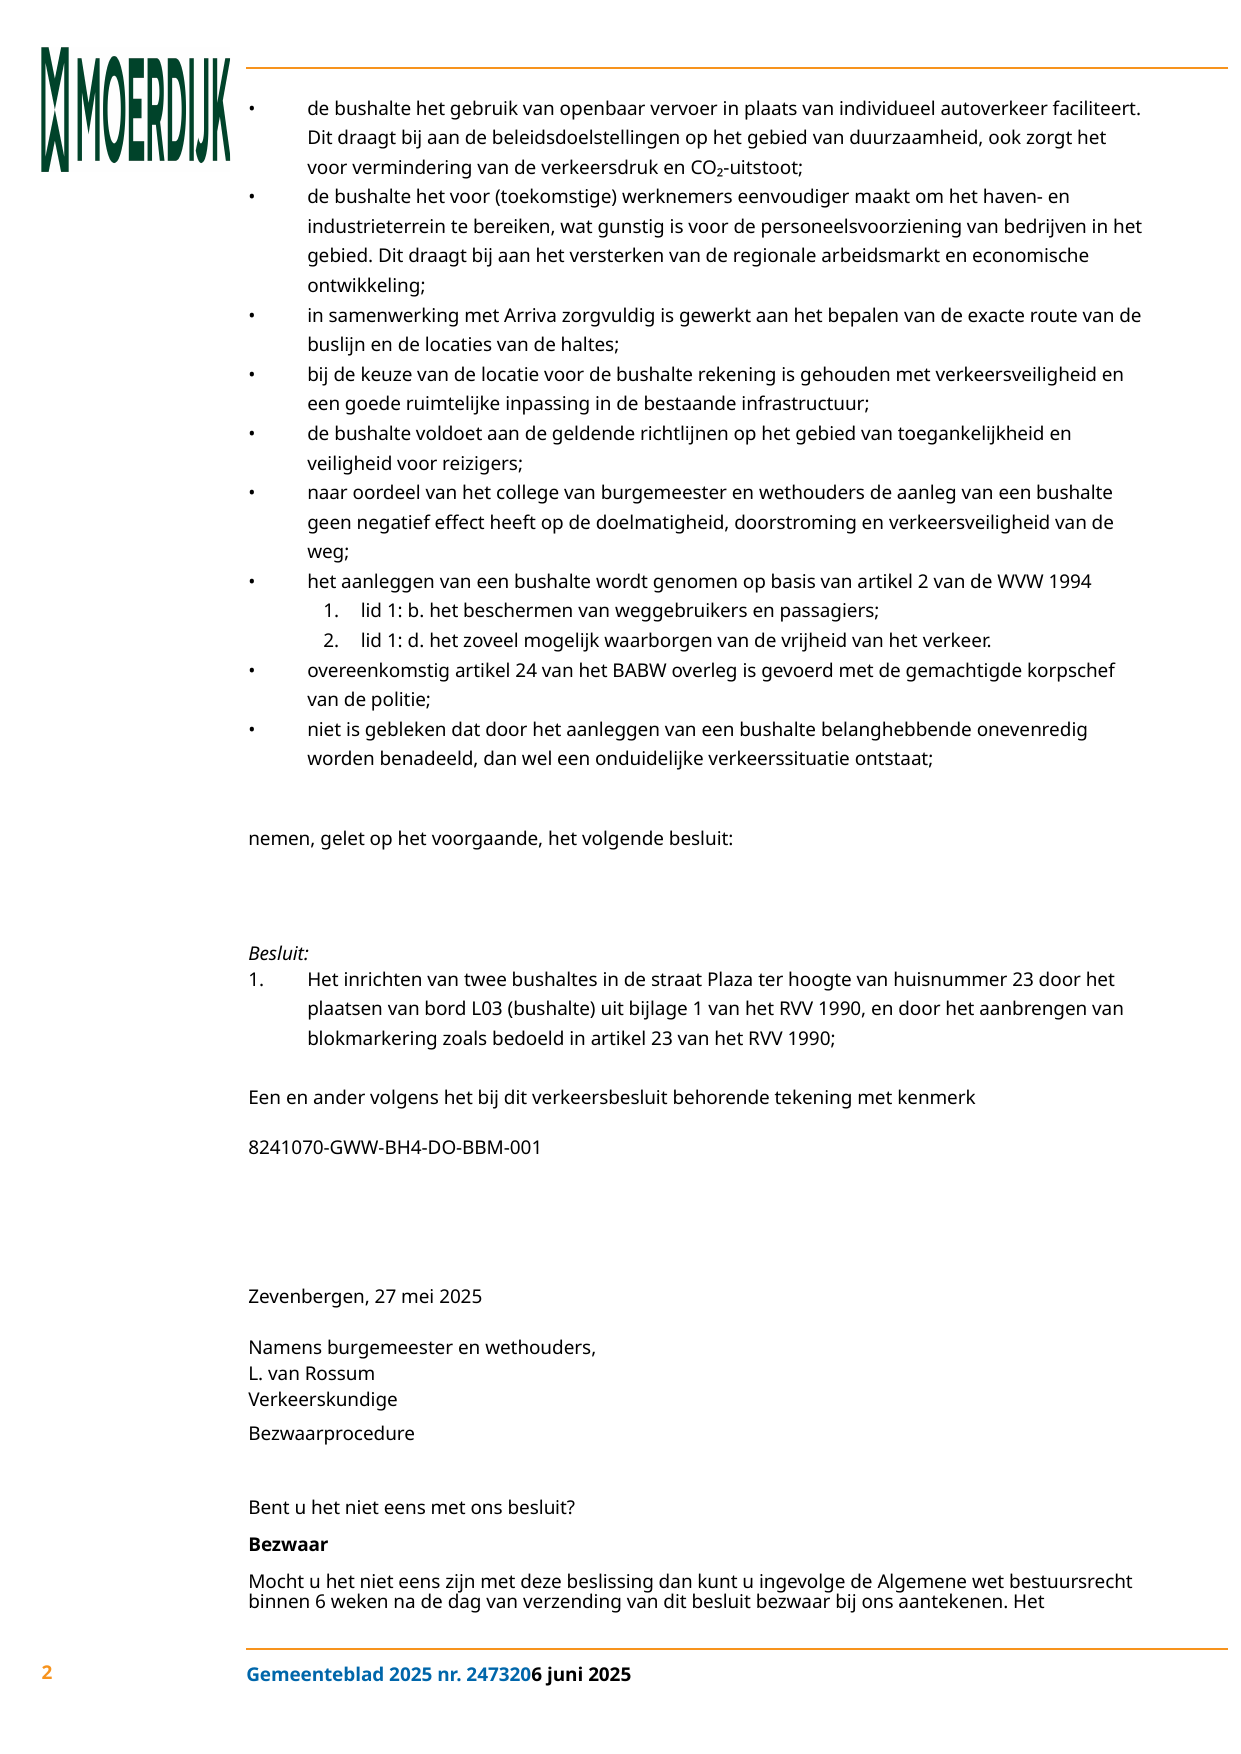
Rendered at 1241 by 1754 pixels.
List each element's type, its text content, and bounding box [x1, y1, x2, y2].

list lid 1: b. het beschermen van weggebruikers en passagiers; [323, 598, 1152, 623]
list naar oordeel van het college van burgemeester en wethouders de aanleg van een bushalte geen negatief effect heeft op de doelmatigheid, doorstroming en verkeersveiligheid van de weg; [248, 479, 1152, 564]
list de bushalte het voor (toekomstige) werknemers eenvoudiger maakt om het haven- en industrieterrein te bereiken, wat gunstig is voor de personeelsvoorziening van bedrijven in het gebied. Dit draagt bij aan het versterken van de regionale arbeidsmarkt en economische ontwikkeling; [248, 183, 1152, 298]
list bij de keuze van de locatie voor de bushalte rekening is gehouden met verkeersveiligheid en een goede ruimtelijke inpassing in de bestaande infrastructuur; [248, 361, 1152, 416]
list de bushalte het gebruik van openbaar vervoer in plaats van individueel autoverkeer faciliteert. Dit draagt bij aan de beleidsdoelstellingen op het gebied van duurzaamheid, ook zorgt het voor vermindering van de verkeersdruk en CO₂-uitstoot; [248, 95, 1152, 180]
list Het inrichten van twee bushaltes in de straat Plaza ter hoogte van huisnummer 23 door het plaatsen van bord L03 (bushalte) uit bijlage 1 van het RVV 1990, en door het aanbrengen van blokmarkering zoals bedoeld in artikel 23 van het RVV 1990; [248, 966, 1152, 1051]
list lid 1: d. het zoveel mogelijk waarborgen van de vrijheid van het verkeer. [323, 627, 1152, 653]
text Zevenbergen, 27 mei 2025 [248, 1283, 1152, 1309]
text Namens burgemeester en wethouders, [248, 1334, 1152, 1360]
list de bushalte voldoet aan de geldende richtlijnen op het gebied van toegankelijkheid en veiligheid voor reizigers; [248, 420, 1152, 476]
text Besluit: [248, 940, 1152, 966]
text Mocht u het niet eens zijn met deze beslissing dan kunt u ingevolge de Algemene wet bestuursrecht binnen 6 weken na de dag van verzending van dit besluit bezwaar bij ons aantekenen. Het [248, 1573, 1152, 1612]
list het aanleggen van een bushalte wordt genomen op basis van artikel 2 van de WVW 1994 [248, 568, 1152, 594]
text Bezwaarprocedure [248, 1425, 1152, 1445]
list in samenwerking met Arriva zorgvuldig is gewerkt aan het bepalen van de exacte route van de buslijn en de locaties van de haltes; [248, 302, 1152, 357]
text nemen, gelet op het voorgaande, het volgende besluit: [248, 826, 1152, 851]
text Bezwaar [248, 1536, 1152, 1556]
text 8241070-GWW-BH4-DO-BBM-001 [248, 1134, 1152, 1160]
text L. van Rossum [248, 1360, 1152, 1386]
list niet is gebleken dat door het aanleggen van een bushalte belanghebbende onevenredig worden benadeeld, dan wel een onduidelijke verkeerssituatie ontstaat; [248, 716, 1152, 771]
text Een en ander volgens het bij dit verkeersbesluit behorende tekening met kenmerk [248, 1084, 1152, 1110]
text Bent u het niet eens met ons besluit? [248, 1499, 1152, 1519]
picture [41, 47, 231, 172]
list overeenkomstig artikel 24 van het BABW overleg is gevoerd met de gemachtigde korpschef van de politie; [248, 657, 1152, 712]
text Verkeerskundige [248, 1386, 1152, 1412]
